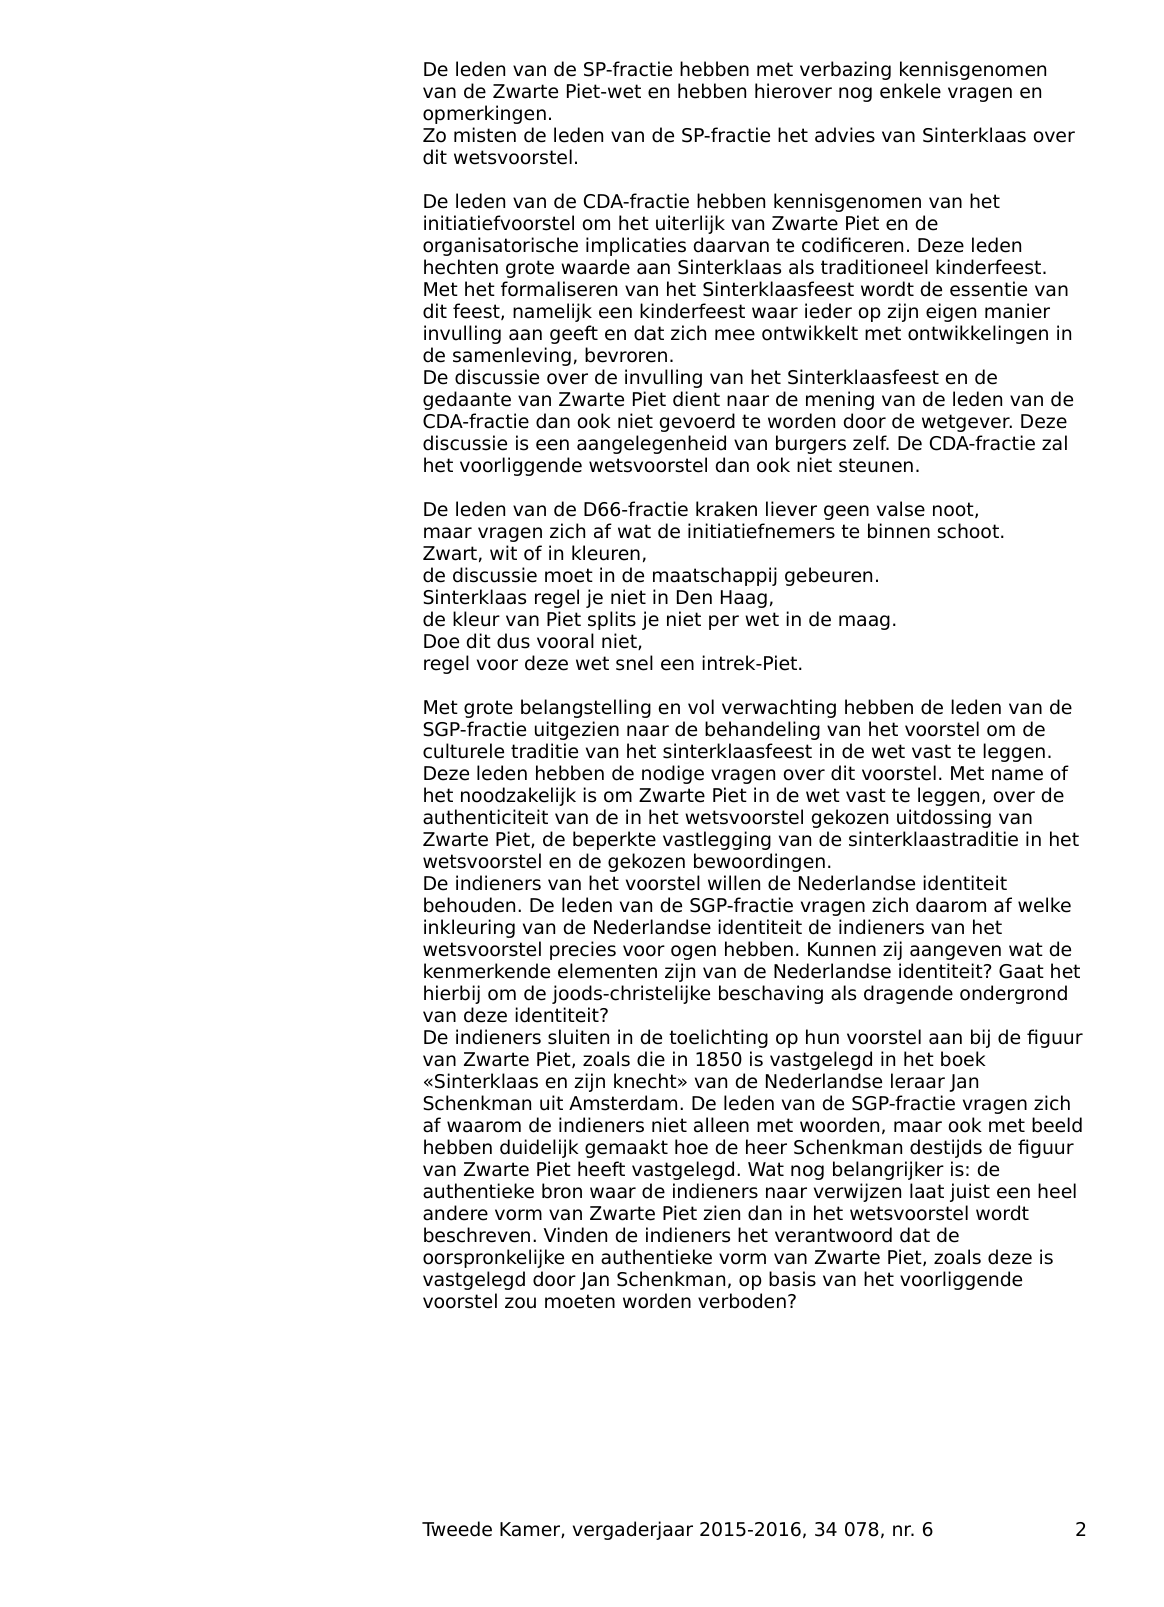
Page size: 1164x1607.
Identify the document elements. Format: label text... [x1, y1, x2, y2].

text De leden van de SP-fractie hebben met verbazing kennisgenomen van de Zwarte Piet-wet en hebben hierover nog enkele vragen en opmerkingen. [422, 59, 1087, 125]
text Met grote belangstelling en vol verwachting hebben de leden van de SGP-fractie uitgezien naar de behandeling van het voorstel om de culturele traditie van het sinterklaasfeest in de wet vast te leggen. Deze leden hebben de nodige vragen over dit voorstel. Met name of het noodzakelijk is om Zwarte Piet in de wet vast te leggen, over de authenticiteit van de in het wetsvoorstel gekozen uitdossing van Zwarte Piet, de beperkte vastlegging van de sinterklaastraditie in het wetsvoorstel en de gekozen bewoordingen. [422, 697, 1087, 873]
text Sinterklaas regel je niet in Den Haag, [422, 587, 1087, 609]
text Zo misten de leden van de SP-fractie het advies van Sinterklaas over dit wetsvoorstel. [422, 125, 1087, 169]
text De discussie over de invulling van het Sinterklaasfeest en de gedaante van Zwarte Piet dient naar de mening van de leden van de CDA-fractie dan ook niet gevoerd te worden door de wetgever. Deze discussie is een aangelegenheid van burgers zelf. De CDA-fractie zal het voorliggende wetsvoorstel dan ook niet steunen. [422, 367, 1087, 477]
text Doe dit dus vooral niet, [422, 631, 1087, 653]
text De indieners van het voorstel willen de Nederlandse identiteit behouden. De leden van de SGP-fractie vragen zich daarom af welke inkleuring van de Nederlandse identiteit de indieners van het wetsvoorstel precies voor ogen hebben. Kunnen zij aangeven wat de kenmerkende elementen zijn van de Nederlandse identiteit? Gaat het hierbij om de joods-christelijke beschaving als dragende ondergrond van deze identiteit? [422, 873, 1087, 1027]
text maar vragen zich af wat de initiatiefnemers te binnen schoot. [422, 521, 1087, 543]
text De leden van de D66-fractie kraken liever geen valse noot, [422, 499, 1087, 521]
text Zwart, wit of in kleuren, [422, 543, 1087, 565]
text de discussie moet in de maatschappij gebeuren. [422, 565, 1087, 587]
text regel voor deze wet snel een intrek-Piet. [422, 653, 1087, 675]
text De indieners sluiten in de toelichting op hun voorstel aan bij de figuur van Zwarte Piet, zoals die in 1850 is vastgelegd in het boek «Sinterklaas en zijn knecht» van de Nederlandse leraar Jan Schenkman uit Amsterdam. De leden van de SGP-fractie vragen zich af waarom de indieners niet alleen met woorden, maar ook met beeld hebben duidelijk gemaakt hoe de heer Schenkman destijds de figuur van Zwarte Piet heeft vastgelegd. Wat nog belangrijker is: de authentieke bron waar de indieners naar verwijzen laat juist een heel andere vorm van Zwarte Piet zien dan in het wetsvoorstel wordt beschreven. Vinden de indieners het verantwoord dat de oorspronkelijke en authentieke vorm van Zwarte Piet, zoals deze is vastgelegd door Jan Schenkman, op basis van het voorliggende voorstel zou moeten worden verboden? [422, 1027, 1087, 1312]
text De leden van de CDA-fractie hebben kennisgenomen van het initiatiefvoorstel om het uiterlijk van Zwarte Piet en de organisatorische implicaties daarvan te codificeren. Deze leden hechten grote waarde aan Sinterklaas als traditioneel kinderfeest. Met het formaliseren van het Sinterklaasfeest wordt de essentie van dit feest, namelijk een kinderfeest waar ieder op zijn eigen manier invulling aan geeft en dat zich mee ontwikkelt met ontwikkelingen in de samenleving, bevroren. [422, 191, 1087, 367]
text de kleur van Piet splits je niet per wet in de maag. [422, 609, 1087, 631]
